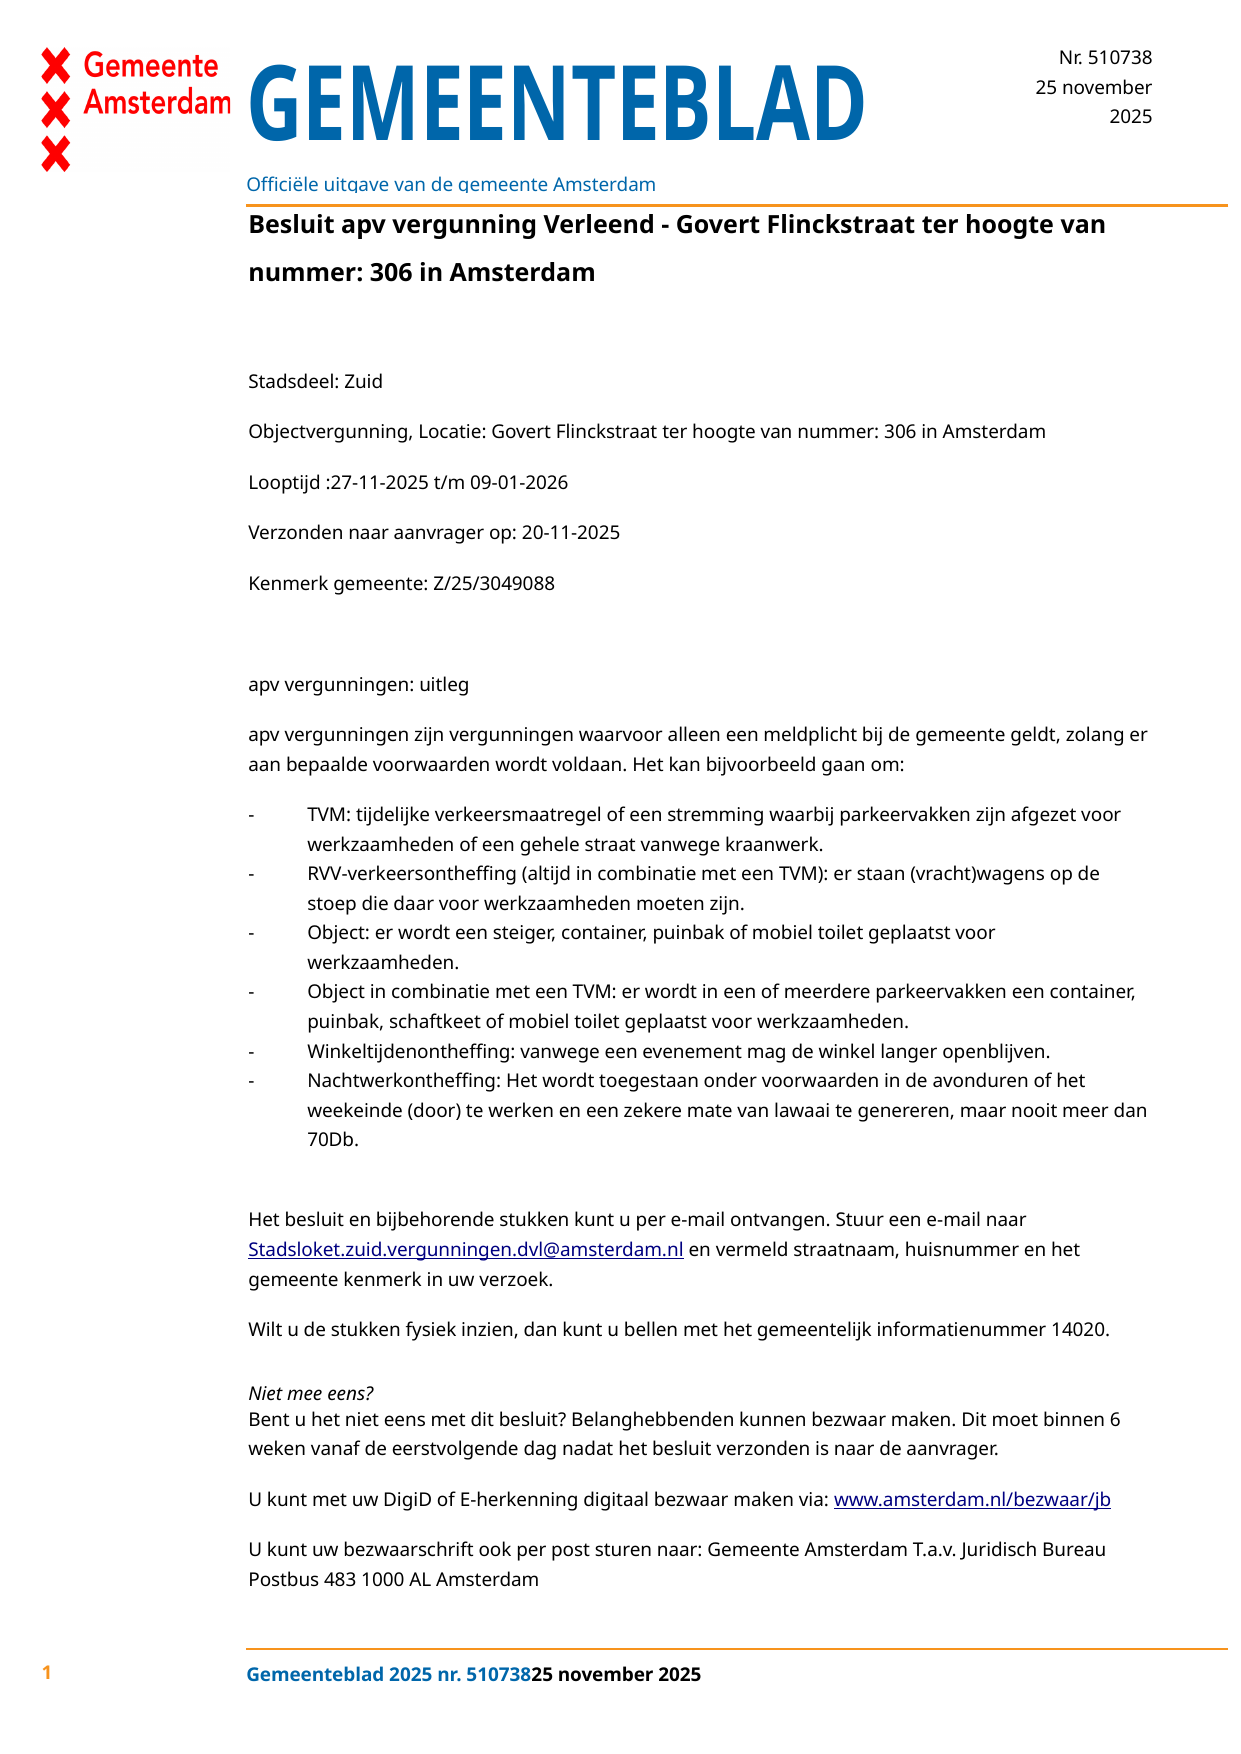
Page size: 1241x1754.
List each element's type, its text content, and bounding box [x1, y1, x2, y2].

text Het besluit en bijbehorende stukken kunt u per e-mail ontvangen. Stuur een e-mail naar Stadsloket.zuid.vergunningen.dvl@amsterdam.nl en vermeld straatnaam, huisnummer en het gemeente kenmerk in uw verzoek. [248, 1207, 1152, 1292]
text Kenmerk gemeente: Z/25/3049088 [248, 570, 1152, 596]
list Object: er wordt een steiger, container, puinbak of mobiel toilet geplaatst voor werkzaamheden. [248, 919, 1152, 975]
text Looptijd :27-11-2025 t/m 09-01-2026 [248, 469, 1152, 495]
text Niet mee eens? [248, 1380, 1152, 1406]
text U kunt uw bezwaarschrift ook per post sturen naar: Gemeente Amsterdam T.a.v. Juridisch Bureau Postbus 483 1000 AL Amsterdam [248, 1536, 1152, 1592]
text U kunt met uw DigiD of E-herkenning digitaal bezwaar maken via: www.amsterdam.nl/bezwaar/jb [248, 1486, 1152, 1512]
picture [41, 47, 231, 172]
list TVM: tijdelijke verkeersmaatregel of een stremming waarbij parkeervakken zijn afgezet voor werkzaamheden of een gehele straat vanwege kraanwerk. [248, 801, 1152, 857]
list Nachtwerkontheffing: Het wordt toegestaan onder voorwaarden in de avonduren of het weekeinde (door) te werken en een zekere mate van lawaai te genereren, maar nooit meer dan 70Db. [248, 1067, 1152, 1152]
list RVV-verkeersontheffing (altijd in combinatie met een TVM): er staan (vracht)wagens op de stoep die daar voor werkzaamheden moeten zijn. [248, 860, 1152, 916]
text Stadsdeel: Zuid [248, 368, 1152, 394]
text apv vergunningen: uitleg [248, 671, 1152, 697]
text apv vergunningen zijn vergunningen waarvoor alleen een meldplicht bij de gemeente geldt, zolang er aan bepaalde voorwaarden wordt voldaan. Het kan bijvoorbeeld gaan om: [248, 721, 1152, 777]
list Object in combinatie met een TVM: er wordt in een of meerdere parkeervakken een container, puinbak, schaftkeet of mobiel toilet geplaatst voor werkzaamheden. [248, 979, 1152, 1034]
text Verzonden naar aanvrager op: 20-11-2025 [248, 519, 1152, 545]
text Bent u het niet eens met dit besluit? Belanghebbenden kunnen bezwaar maken. Dit moet binnen 6 weken vanaf de eerstvolgende dag nadat het besluit verzonden is naar de aanvrager. [248, 1406, 1152, 1461]
text Wilt u de stukken fysiek inzien, dan kunt u bellen met het gemeentelijk informatienummer 14020. [248, 1316, 1152, 1342]
list Winkeltijdenontheffing: vanwege een evenement mag de winkel langer openblijven. [248, 1038, 1152, 1064]
text Objectvergunning, Locatie: Govert Flinckstraat ter hoogte van nummer: 306 in Amsterdam [248, 419, 1152, 444]
text Besluit apv vergunning Verleend - Govert Flinckstraat ter hoogte van nummer: 306 in Amsterdam [248, 207, 1152, 288]
